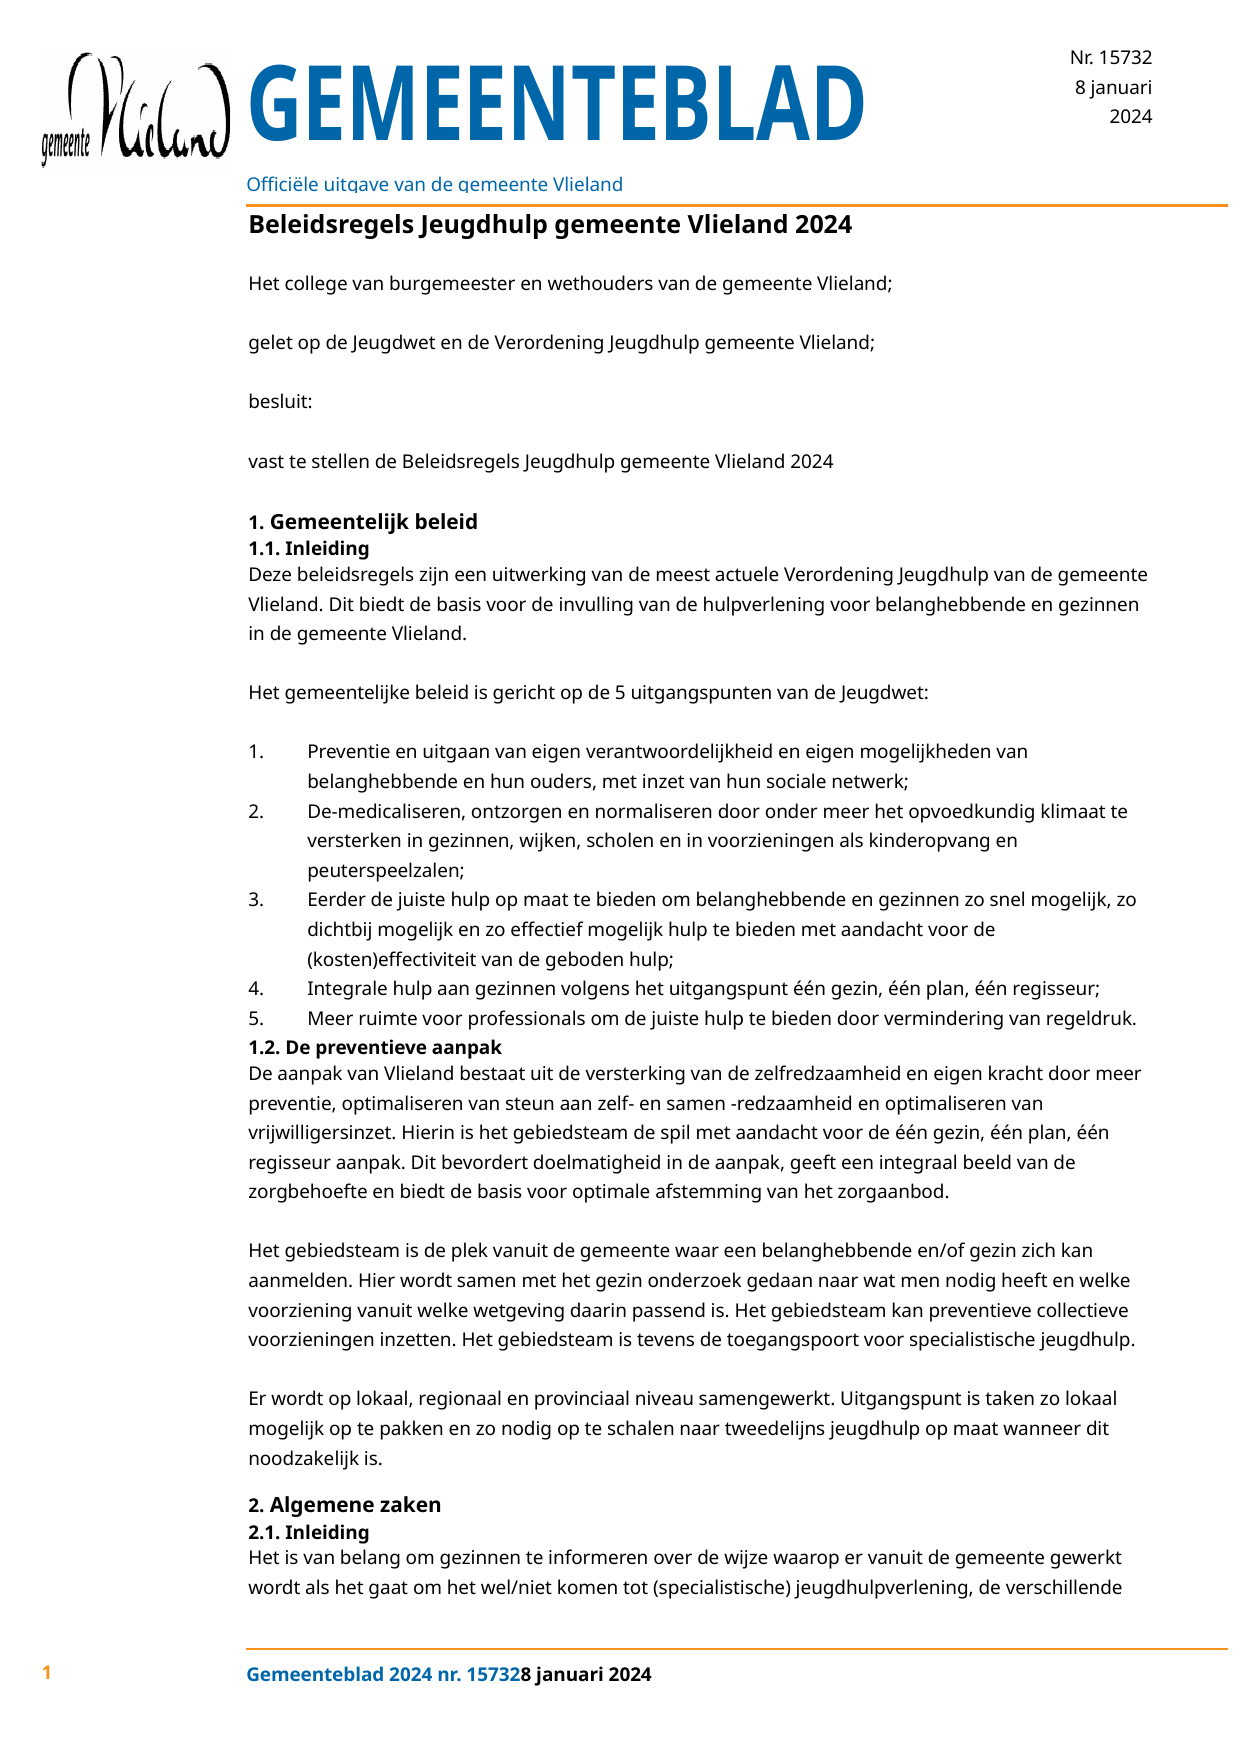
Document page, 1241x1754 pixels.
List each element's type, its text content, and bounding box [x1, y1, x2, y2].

text besluit: [248, 389, 1152, 414]
text Het gemeentelijke beleid is gericht op de 5 uitgangspunten van de Jeugdwet: [248, 679, 1152, 705]
text 1.1. Inleiding [248, 535, 1152, 561]
text gelet op de Jeugdwet en de Verordening Jeugdhulp gemeente Vlieland; [248, 329, 1152, 355]
text Beleidsregels Jeugdhulp gemeente Vlieland 2024 [248, 207, 1152, 241]
picture [41, 47, 231, 172]
text De aanpak van Vlieland bestaat uit de versterking van de zelfredzaamheid en eigen kracht door meer preventie, optimaliseren van steun aan zelf- en samen -redzaamheid en optimaliseren van vrijwilligersinzet. Hierin is het gebiedsteam de spil met aandacht voor de één gezin, één plan, één regisseur aanpak. Dit bevordert doelmatigheid in de aanpak, geeft een integraal beeld van de zorgbehoefte en biedt de basis voor optimale afstemming van het zorgaanbod. [248, 1060, 1152, 1204]
text Het is van belang om gezinnen te informeren over de wijze waarop er vanuit de gemeente gewerkt wordt als het gaat om het wel/niet komen tot (specialistische) jeugdhulpverlening, de verschillende [248, 1544, 1152, 1600]
text vast te stellen de Beleidsregels Jeugdhulp gemeente Vlieland 2024 [248, 448, 1152, 473]
text Het gebiedsteam is de plek vanuit de gemeente waar een belanghebbende en/of gezin zich kan aanmelden. Hier wordt samen met het gezin onderzoek gedaan naar wat men nodig heeft en welke voorziening vanuit welke wetgeving daarin passend is. Het gebiedsteam kan preventieve collectieve voorzieningen inzetten. Het gebiedsteam is tevens de toegangspoort voor specialistische jeugdhulp. [248, 1238, 1152, 1352]
text 2.1. Inleiding [248, 1519, 1152, 1544]
text Deze beleidsregels zijn een uitwerking van de meest actuele Verordening Jeugdhulp van de gemeente Vlieland. Dit biedt de basis voor de invulling van de hulpverlening voor belanghebbende en gezinnen in de gemeente Vlieland. [248, 561, 1152, 646]
text Er wordt op lokaal, regionaal en provinciaal niveau samengewerkt. Uitgangspunt is taken zo lokaal mogelijk op te pakken en zo nodig op te schalen naar tweedelijns jeugdhulp op maat wanneer dit noodzakelijk is. [248, 1386, 1152, 1471]
list Meer ruimte voor professionals om de juiste hulp te bieden door vermindering van regeldruk. [248, 1005, 1152, 1031]
list Integrale hulp aan gezinnen volgens het uitgangspunt één gezin, één plan, één regisseur; [248, 975, 1152, 1001]
text 2. Algemene zaken [248, 1490, 1152, 1519]
list Eerder de juiste hulp op maat te bieden om belanghebbende en gezinnen zo snel mogelijk, zo dichtbij mogelijk en zo effectief mogelijk hulp te bieden met aandacht voor de (kosten)effectiviteit van de geboden hulp; [248, 887, 1152, 971]
text 1.2. De preventieve aanpak [248, 1034, 1152, 1060]
list Preventie en uitgaan van eigen verantwoordelijkheid en eigen mogelijkheden van belanghebbende en hun ouders, met inzet van hun sociale netwerk; [248, 739, 1152, 794]
list De-medicaliseren, ontzorgen en normaliseren door onder meer het opvoedkundig klimaat te versterken in gezinnen, wijken, scholen en in voorzieningen als kinderopvang en peuterspeelzalen; [248, 798, 1152, 883]
text Het college van burgemeester en wethouders van de gemeente Vlieland; [248, 270, 1152, 296]
text 1. Gemeentelijk beleid [248, 507, 1152, 535]
